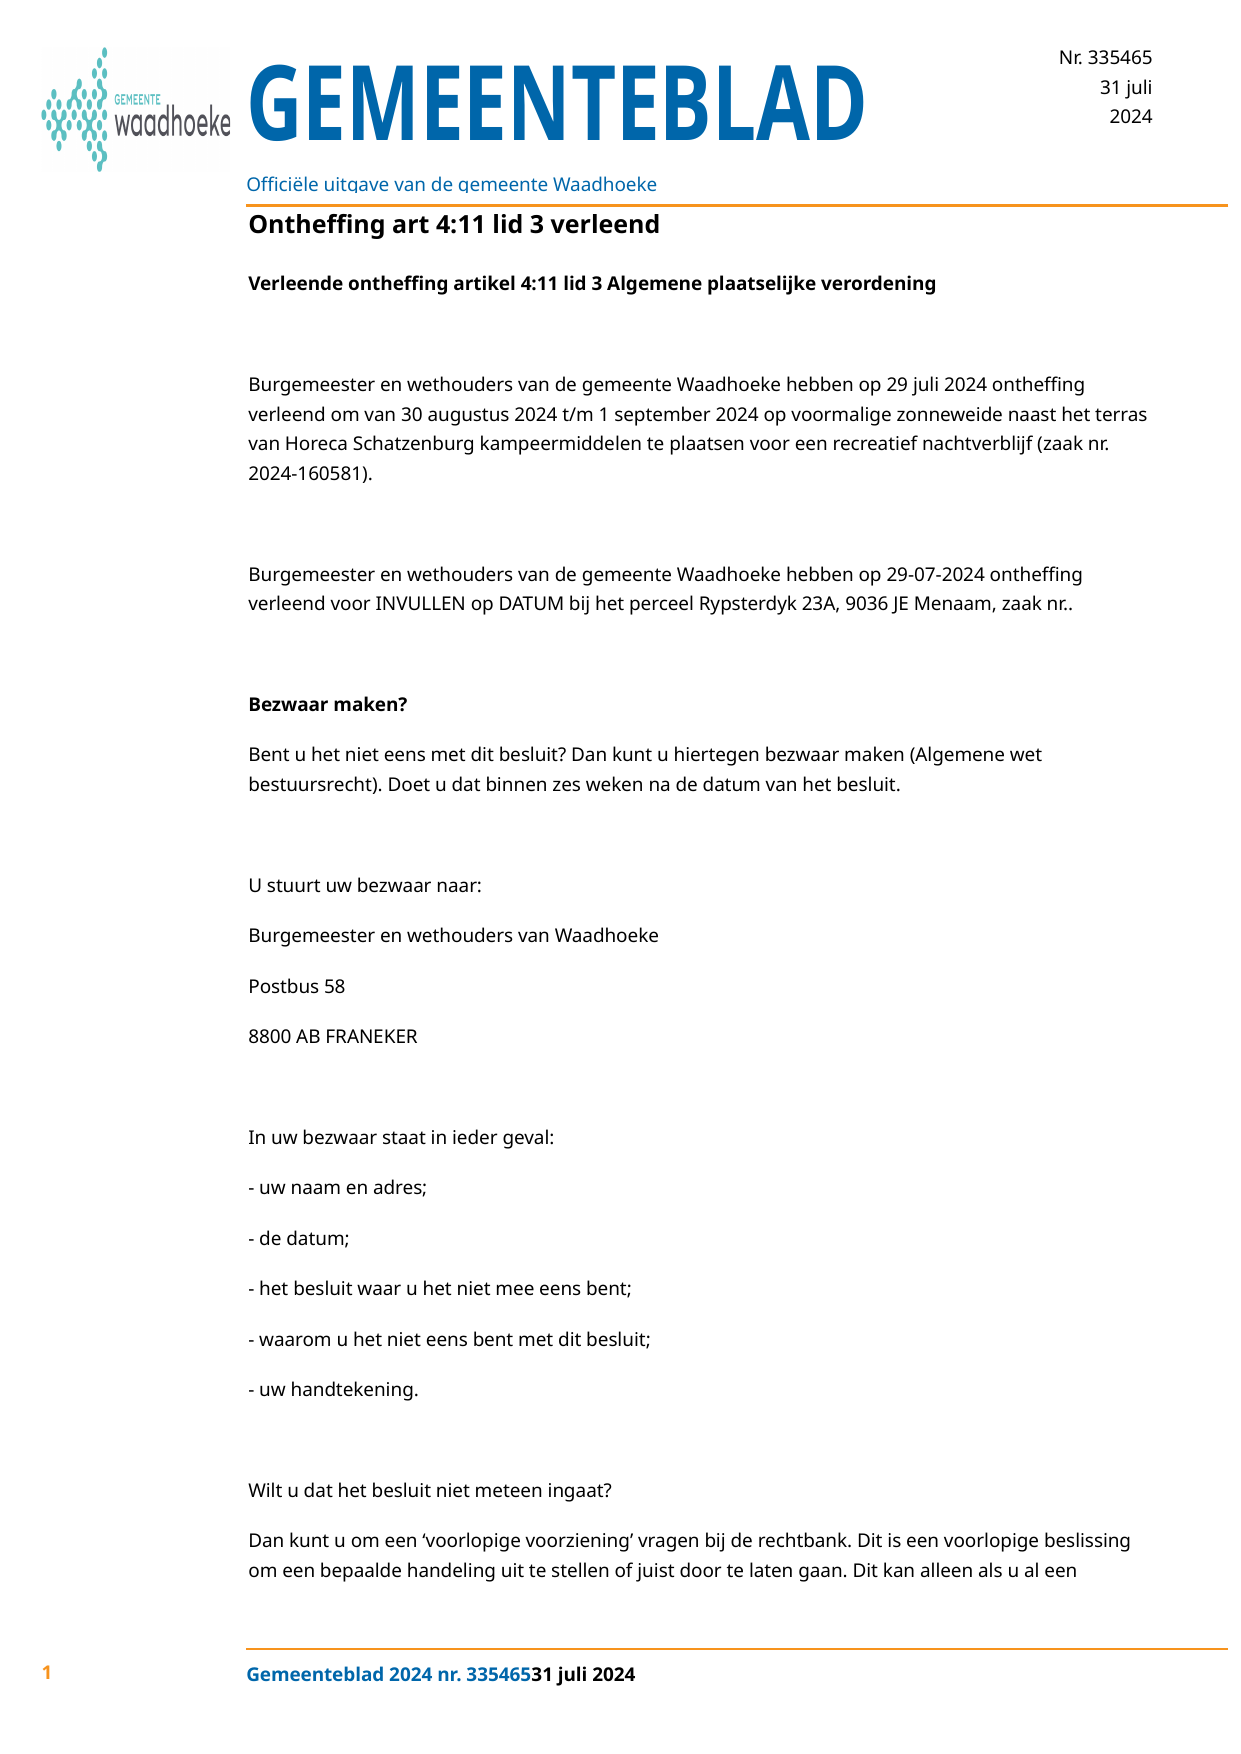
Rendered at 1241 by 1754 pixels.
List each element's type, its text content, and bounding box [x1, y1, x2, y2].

text Verleende ontheffing artikel 4:11 lid 3 Algemene plaatselijke verordening [248, 270, 1152, 296]
text Burgemeester en wethouders van Waadhoeke [248, 922, 1152, 948]
picture [41, 47, 231, 172]
text U stuurt uw bezwaar naar: [248, 872, 1152, 898]
text Bezwaar maken? [248, 691, 1152, 717]
text - het besluit waar u het niet mee eens bent; [248, 1275, 1152, 1301]
text Ontheffing art 4:11 lid 3 verleend [248, 207, 1152, 241]
text Burgemeester en wethouders van de gemeente Waadhoeke hebben op 29-07-2024 ontheffing verleend voor INVULLEN op DATUM bij het perceel Rypsterdyk 23A, 9036 JE Menaam, zaak nr.. [248, 561, 1152, 616]
text Dan kunt u om een ‘voorlopige voorziening’ vragen bij de rechtbank. Dit is een voorlopige beslissing om een bepaalde handeling uit te stellen of juist door te laten gaan. Dit kan alleen als u al een [248, 1527, 1152, 1583]
text Postbus 58 [248, 973, 1152, 998]
text - uw handtekening. [248, 1376, 1152, 1402]
text - de datum; [248, 1225, 1152, 1251]
text Wilt u dat het besluit niet meteen ingaat? [248, 1477, 1152, 1503]
text Burgemeester en wethouders van de gemeente Waadhoeke hebben op 29 juli 2024 ontheffing verleend om van 30 augustus 2024 t/m 1 september 2024 op voormalige zonneweide naast het terras van Horeca Schatzenburg kampeermiddelen te plaatsen voor een recreatief nachtverblijf (zaak nr. 2024-160581). [248, 371, 1152, 486]
text 8800 AB FRANEKER [248, 1023, 1152, 1049]
text - uw naam en adres; [248, 1174, 1152, 1200]
text Bent u het niet eens met dit besluit? Dan kunt u hiertegen bezwaar maken (Algemene wet bestuursrecht). Doet u dat binnen zes weken na de datum van het besluit. [248, 742, 1152, 797]
text In uw bezwaar staat in ieder geval: [248, 1124, 1152, 1150]
text - waarom u het niet eens bent met dit besluit; [248, 1326, 1152, 1351]
